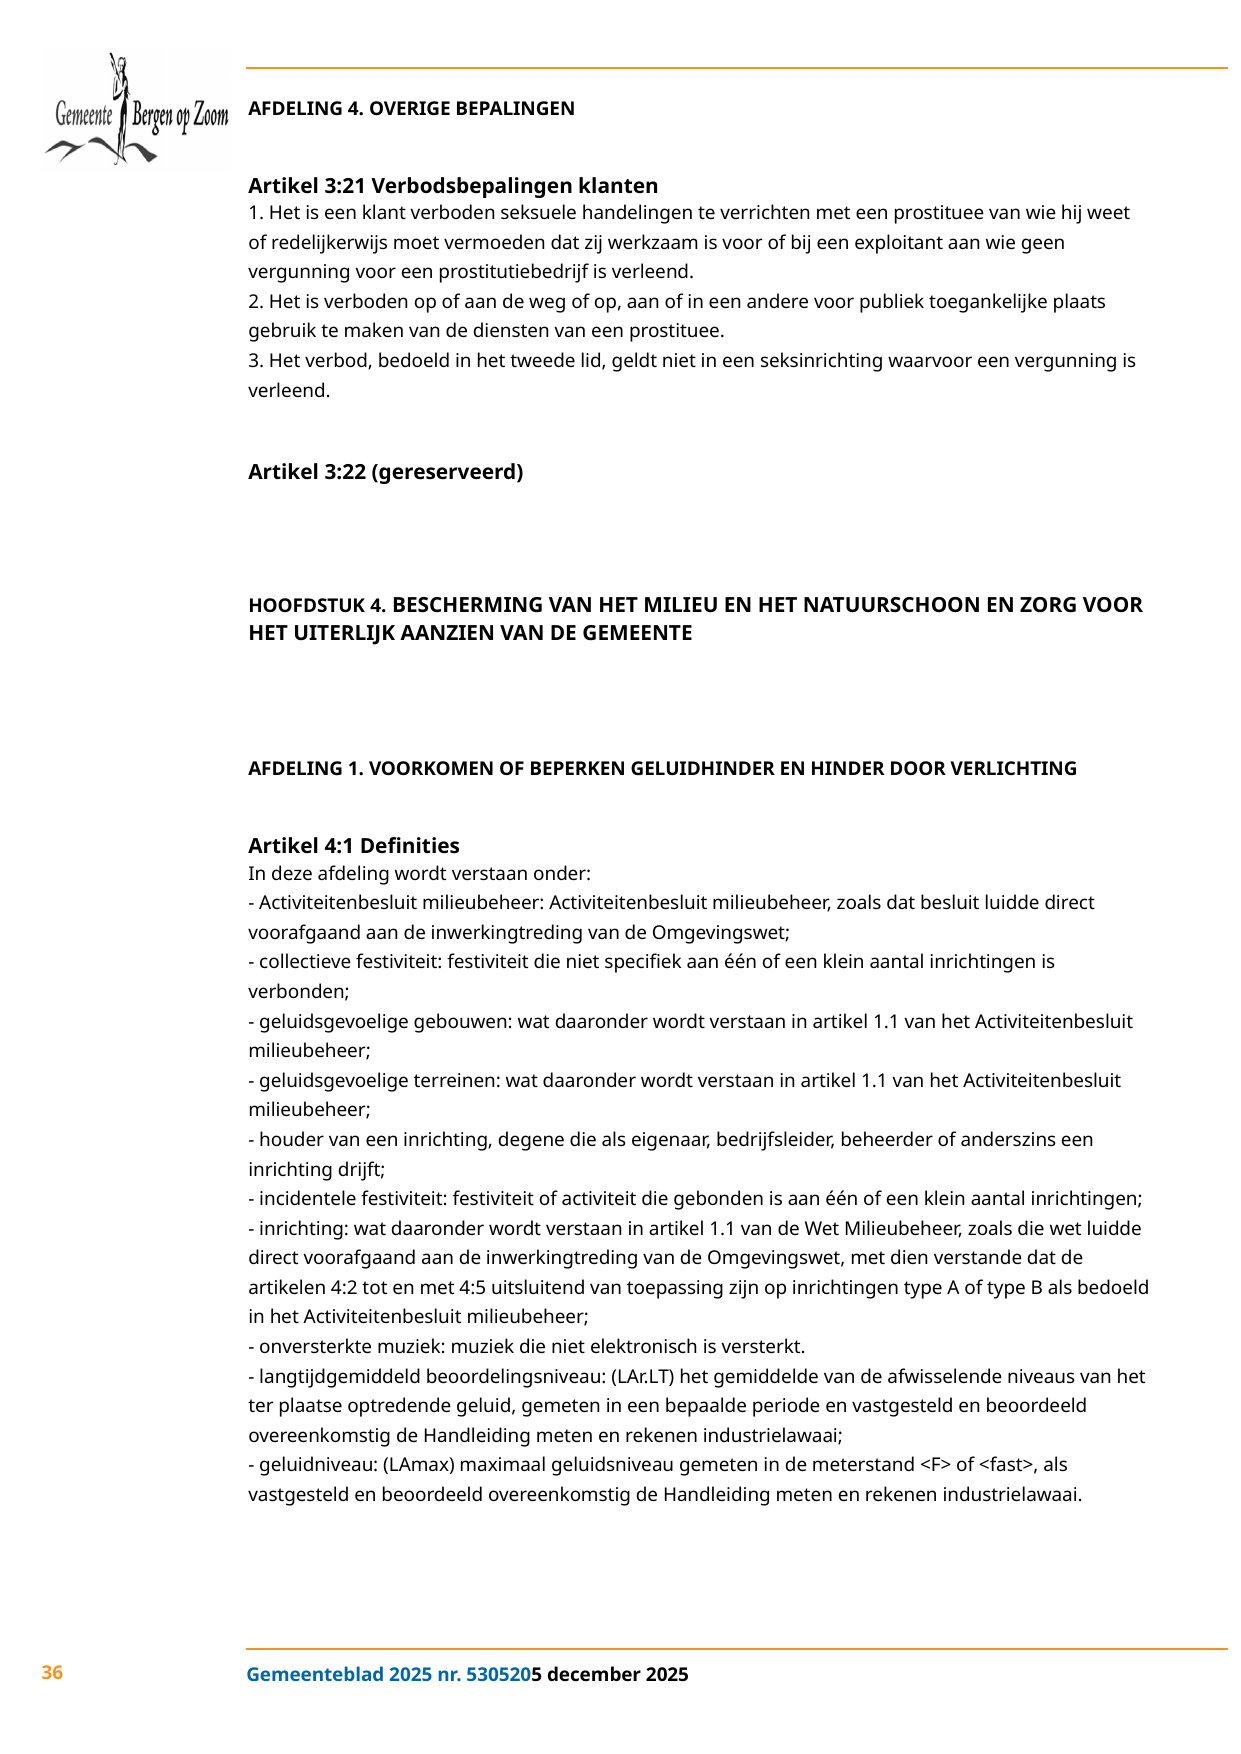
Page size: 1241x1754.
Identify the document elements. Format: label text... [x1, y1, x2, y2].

text - incidentele festiviteit: festiviteit of activiteit die gebonden is aan één of een klein aantal inrichtingen; [248, 1185, 1152, 1211]
text AFDELING 1. VOORKOMEN OF BEPERKEN GELUIDHINDER EN HINDER DOOR VERLICHTING [248, 755, 1152, 781]
text 1. Het is een klant verboden seksuele handelingen te verrichten met een prostituee van wie hij weet of redelijkerwijs moet vermoeden dat zij werkzaam is voor of bij een exploitant aan wie geen vergunning voor een prostitutiebedrijf is verleend. [248, 199, 1152, 284]
text 2. Het is verboden op of aan de weg of op, aan of in een andere voor publiek toegankelijke plaats gebruik te maken van de diensten van een prostituee. [248, 288, 1152, 343]
text - houder van een inrichting, degene die als eigenaar, bedrijfsleider, beheerder of anderszins een inrichting drijft; [248, 1126, 1152, 1182]
text - geluidsgevoelige gebouwen: wat daaronder wordt verstaan in artikel 1.1 van het Activiteitenbesluit milieubeheer; [248, 1008, 1152, 1063]
text Artikel 3:21 Verbodsbepalingen klanten [248, 171, 1152, 199]
text Artikel 3:22 (gereserveerd) [248, 457, 1152, 485]
text In deze afdeling wordt verstaan onder: [248, 860, 1152, 886]
text - inrichting: wat daaronder wordt verstaan in artikel 1.1 van de Wet Milieubeheer, zoals die wet luidde direct voorafgaand aan de inwerkingtreding van de Omgevingswet, met dien verstande dat de artikelen 4:2 tot en met 4:5 uitsluitend van toepassing zijn op inrichtingen type A of type B als bedoeld in het Activiteitenbesluit milieubeheer; [248, 1215, 1152, 1329]
text HOOFDSTUK 4. BESCHERMING VAN HET MILIEU EN HET NATUURSCHOON EN ZORG VOOR HET UITERLIJK AANZIEN VAN DE GEMEENTE [248, 590, 1152, 647]
text - geluidsgevoelige terreinen: wat daaronder wordt verstaan in artikel 1.1 van het Activiteitenbesluit milieubeheer; [248, 1067, 1152, 1122]
text - onversterkte muziek: muziek die niet elektronisch is versterkt. [248, 1333, 1152, 1359]
text - langtijdgemiddeld beoordelingsniveau: (LAr.LT) het gemiddelde van de afwisselende niveaus van het ter plaatse optredende geluid, gemeten in een bepaalde periode en vastgesteld en beoordeeld overeenkomstig de Handleiding meten en rekenen industrielawaai; [248, 1363, 1152, 1448]
picture [41, 47, 231, 172]
text AFDELING 4. OVERIGE BEPALINGEN [248, 95, 1152, 121]
text Artikel 4:1 Definities [248, 832, 1152, 860]
text - geluidniveau: (LAmax) maximaal geluidsniveau gemeten in de meterstand <F> of <fast>, als vastgesteld en beoordeeld overeenkomstig de Handleiding meten en rekenen industrielawaai. [248, 1452, 1152, 1507]
text 3. Het verbod, bedoeld in het tweede lid, geldt niet in een seksinrichting waarvoor een vergunning is verleend. [248, 347, 1152, 403]
text - Activiteitenbesluit milieubeheer: Activiteitenbesluit milieubeheer, zoals dat besluit luidde direct voorafgaand aan de inwerkingtreding van de Omgevingswet; [248, 889, 1152, 945]
text - collectieve festiviteit: festiviteit die niet specifiek aan één of een klein aantal inrichtingen is verbonden; [248, 949, 1152, 1004]
